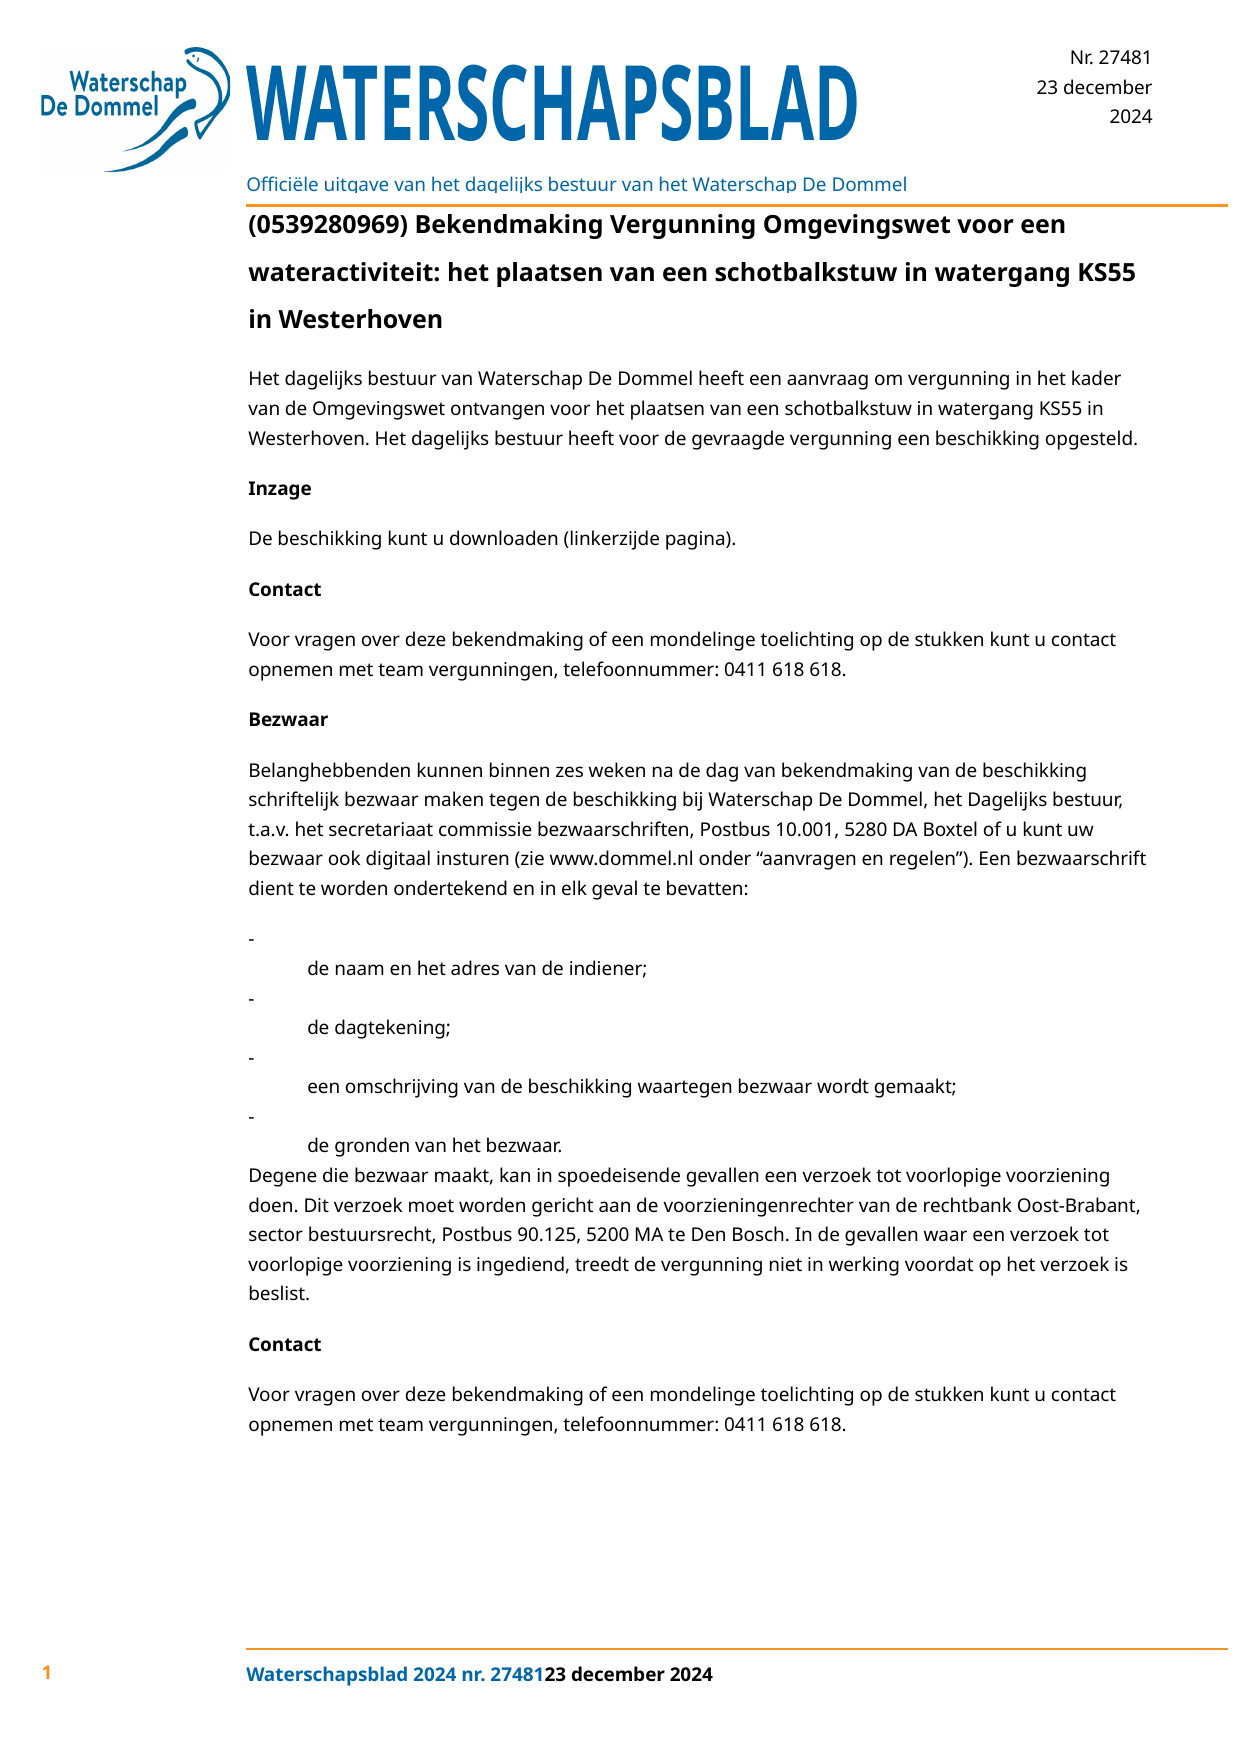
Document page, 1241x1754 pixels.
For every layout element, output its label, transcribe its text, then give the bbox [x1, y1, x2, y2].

list een omschrijving van de beschikking waartegen bezwaar wordt gemaakt; [248, 1073, 1152, 1099]
text Contact [248, 576, 1152, 602]
text Inzage [248, 475, 1152, 501]
text Belanghebbenden kunnen binnen zes weken na de dag van bekendmaking van de beschikking schriftelijk bezwaar maken tegen de beschikking bij Waterschap De Dommel, het Dagelijks bestuur, t.a.v. het secretariaat commissie bezwaarschriften, Postbus 10.001, 5280 DA Boxtel of u kunt uw bezwaar ook digitaal insturen (zie www.dommel.nl onder “aanvragen en regelen”). Een bezwaarschrift dient te worden ondertekend en in elk geval te bevatten: [248, 757, 1152, 901]
text Voor vragen over deze bekendmaking of een mondelinge toelichting op de stukken kunt u contact opnemen met team vergunningen, telefoonnummer: 0411 618 618. [248, 1381, 1152, 1437]
list de gronden van het bezwaar. [248, 1133, 1152, 1158]
text (0539280969) Bekendmaking Vergunning Omgevingswet voor een wateractiviteit: het plaatsen van een schotbalkstuw in watergang KS55 in Westerhoven [248, 207, 1152, 336]
text Degene die bezwaar maakt, kan in spoedeisende gevallen een verzoek tot voorlopige voorziening doen. Dit verzoek moet worden gericht aan de voorzieningenrechter van de rechtbank Oost-Brabant, sector bestuursrecht, Postbus 90.125, 5200 MA te Den Bosch. In de gevallen waar een verzoek tot voorlopige voorziening is ingediend, treedt de vergunning niet in werking voordat op het verzoek is beslist. [248, 1162, 1152, 1306]
picture [41, 47, 231, 172]
text Contact [248, 1331, 1152, 1357]
text Bezwaar [248, 706, 1152, 732]
picture [204, 47, 231, 76]
text Voor vragen over deze bekendmaking of een mondelinge toelichting op de stukken kunt u contact opnemen met team vergunningen, telefoonnummer: 0411 618 618. [248, 626, 1152, 682]
picture [45, 99, 51, 111]
picture [198, 118, 210, 131]
list de naam en het adres van de indiener; [248, 955, 1152, 981]
list de dagtekening; [248, 1014, 1152, 1040]
text Het dagelijks bestuur van Waterschap De Dommel heeft een aanvraag om vergunning in het kader van de Omgevingswet ontvangen voor het plaatsen van een schotbalkstuw in watergang KS55 in Westerhoven. Het dagelijks bestuur heeft voor de gevraagde vergunning een beschikking opgesteld. [248, 366, 1152, 450]
text De beschikking kunt u downloaden (linkerzijde pagina). [248, 526, 1152, 551]
